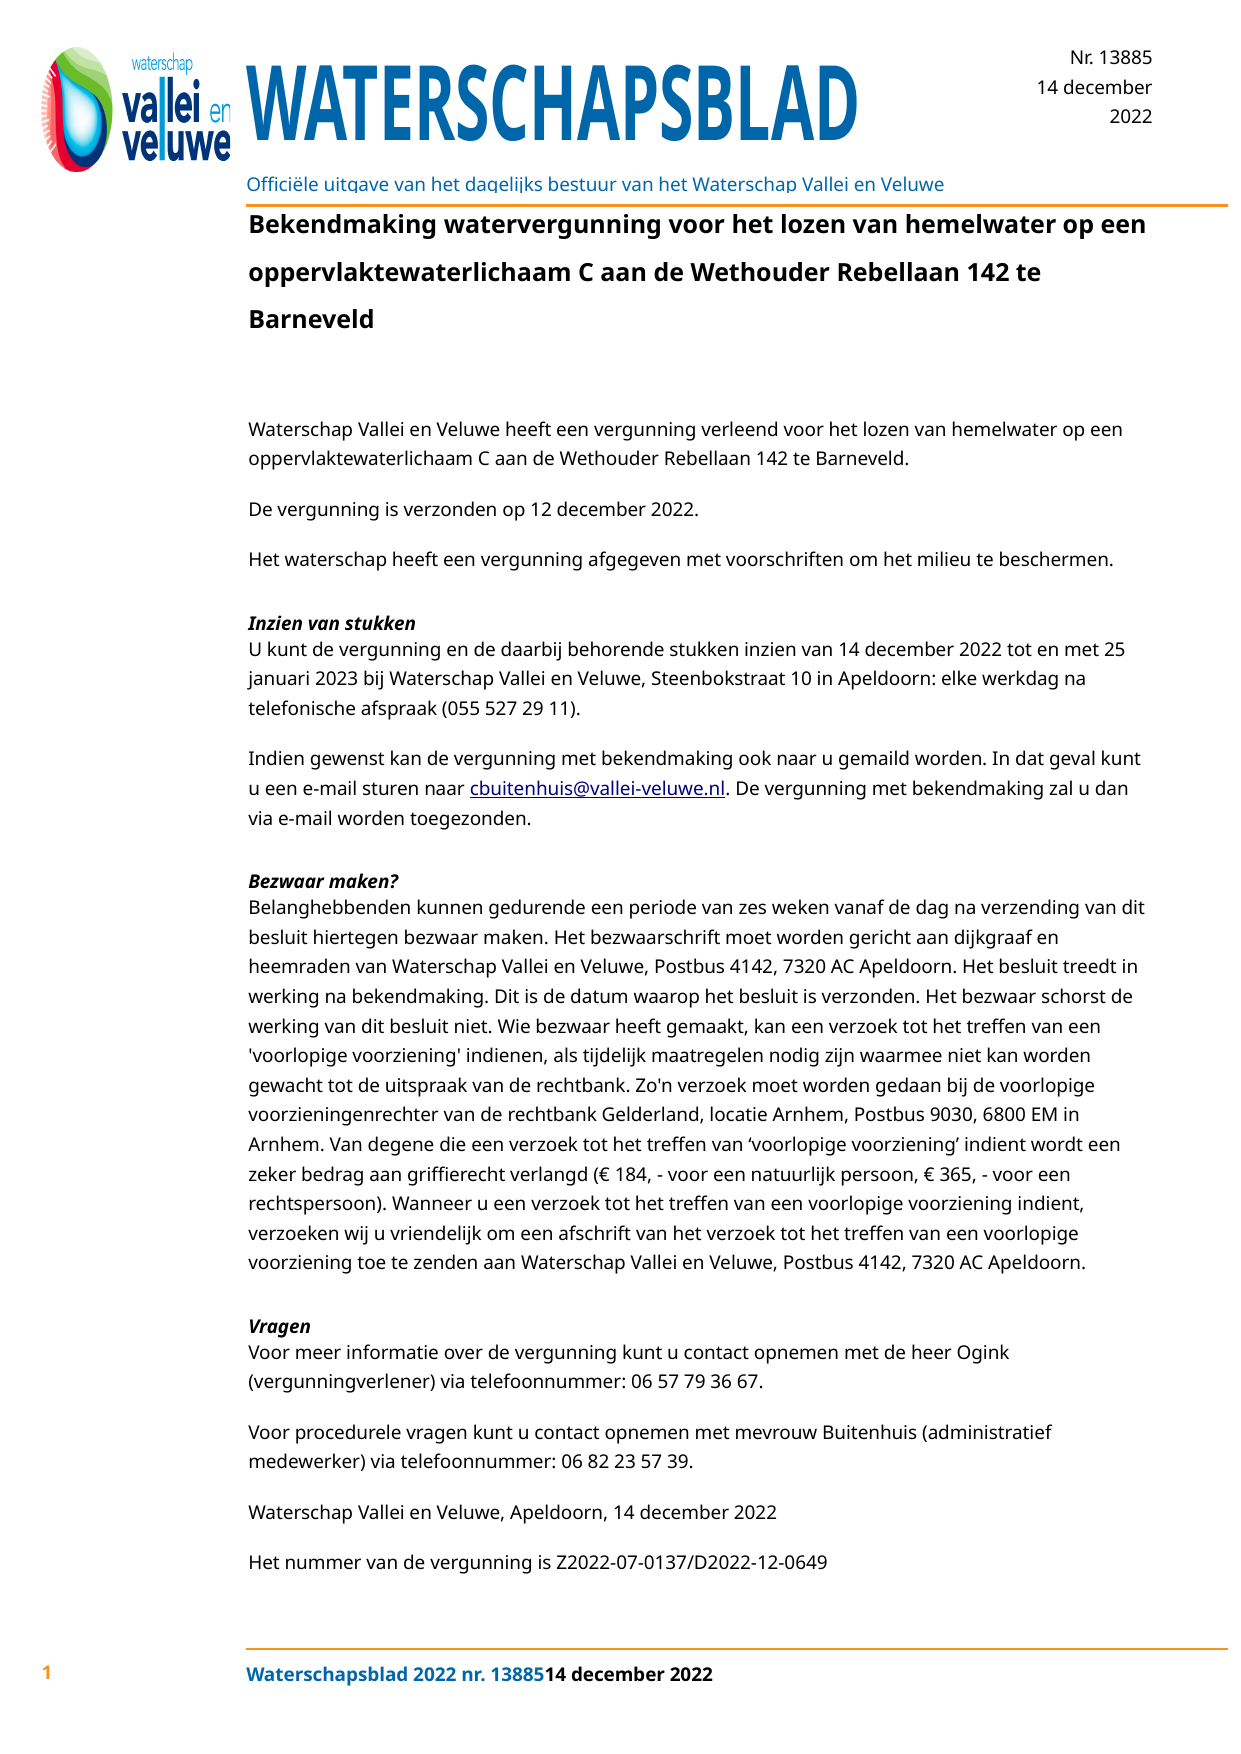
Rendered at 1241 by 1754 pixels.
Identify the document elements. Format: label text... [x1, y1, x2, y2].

text Indien gewenst kan de vergunning met bekendmaking ook naar u gemaild worden. In dat geval kunt u een e-mail sturen naar cbuitenhuis@vallei-veluwe.nl. De vergunning met bekendmaking zal u dan via e-mail worden toegezonden. [248, 746, 1152, 831]
text U kunt de vergunning en de daarbij behorende stukken inzien van 14 december 2022 tot en met 25 januari 2023 bij Waterschap Vallei en Veluwe, Steenbokstraat 10 in Apeldoorn: elke werkdag na telefonische afspraak (055 527 29 11). [248, 636, 1152, 721]
text Vragen [248, 1313, 1152, 1339]
text Voor procedurele vragen kunt u contact opnemen met mevrouw Buitenhuis (administratief medewerker) via telefoonnummer: 06 82 23 57 39. [248, 1419, 1152, 1474]
text Voor meer informatie over de vergunning kunt u contact opnemen met de heer Ogink (vergunningverlener) via telefoonnummer: 06 57 79 36 67. [248, 1339, 1152, 1394]
text Het waterschap heeft een vergunning afgegeven met voorschriften om het milieu te beschermen. [248, 546, 1152, 572]
text Het nummer van de vergunning is Z2022-07-0137/D2022-12-0649 [248, 1549, 1152, 1575]
text Waterschap Vallei en Veluwe heeft een vergunning verleend voor het lozen van hemelwater op een oppervlaktewaterlichaam C aan de Wethouder Rebellaan 142 te Barneveld. [248, 416, 1152, 471]
text Inzien van stukken [248, 610, 1152, 636]
text Belanghebbenden kunnen gedurende een periode van zes weken vanaf de dag na verzending van dit besluit hiertegen bezwaar maken. Het bezwaarschrift moet worden gericht aan dijkgraaf en heemraden van Waterschap Vallei en Veluwe, Postbus 4142, 7320 AC Apeldoorn. Het besluit treedt in werking na bekendmaking. Dit is de datum waarop het besluit is verzonden. Het bezwaar schorst de werking van dit besluit niet. Wie bezwaar heeft gemaakt, kan een verzoek tot het treffen van een 'voorlopige voorziening' indienen, als tijdelijk maatregelen nodig zijn waarmee niet kan worden gewacht tot de uitspraak van de rechtbank. Zo'n verzoek moet worden gedaan bij de voorlopige voorzieningenrechter van de rechtbank Gelderland, locatie Arnhem, Postbus 9030, 6800 EM in Arnhem. Van degene die een verzoek tot het treffen van ‘voorlopige voorziening’ indient wordt een zeker bedrag aan griffierecht verlangd (€ 184, - voor een natuurlijk persoon, € 365, - voor een rechtspersoon). Wanneer u een verzoek tot het treffen van een voorlopige voorziening indient, verzoeken wij u vriendelijk om een afschrift van het verzoek tot het treffen van een voorlopige voorziening toe te zenden aan Waterschap Vallei en Veluwe, Postbus 4142, 7320 AC Apeldoorn. [248, 894, 1152, 1275]
text Bezwaar maken? [248, 869, 1152, 894]
text Waterschap Vallei en Veluwe, Apeldoorn, 14 december 2022 [248, 1499, 1152, 1525]
text Bekendmaking watervergunning voor het lozen van hemelwater op een oppervlaktewaterlichaam C aan de Wethouder Rebellaan 142 te Barneveld [248, 207, 1152, 336]
picture [41, 47, 231, 172]
text De vergunning is verzonden op 12 december 2022. [248, 496, 1152, 522]
